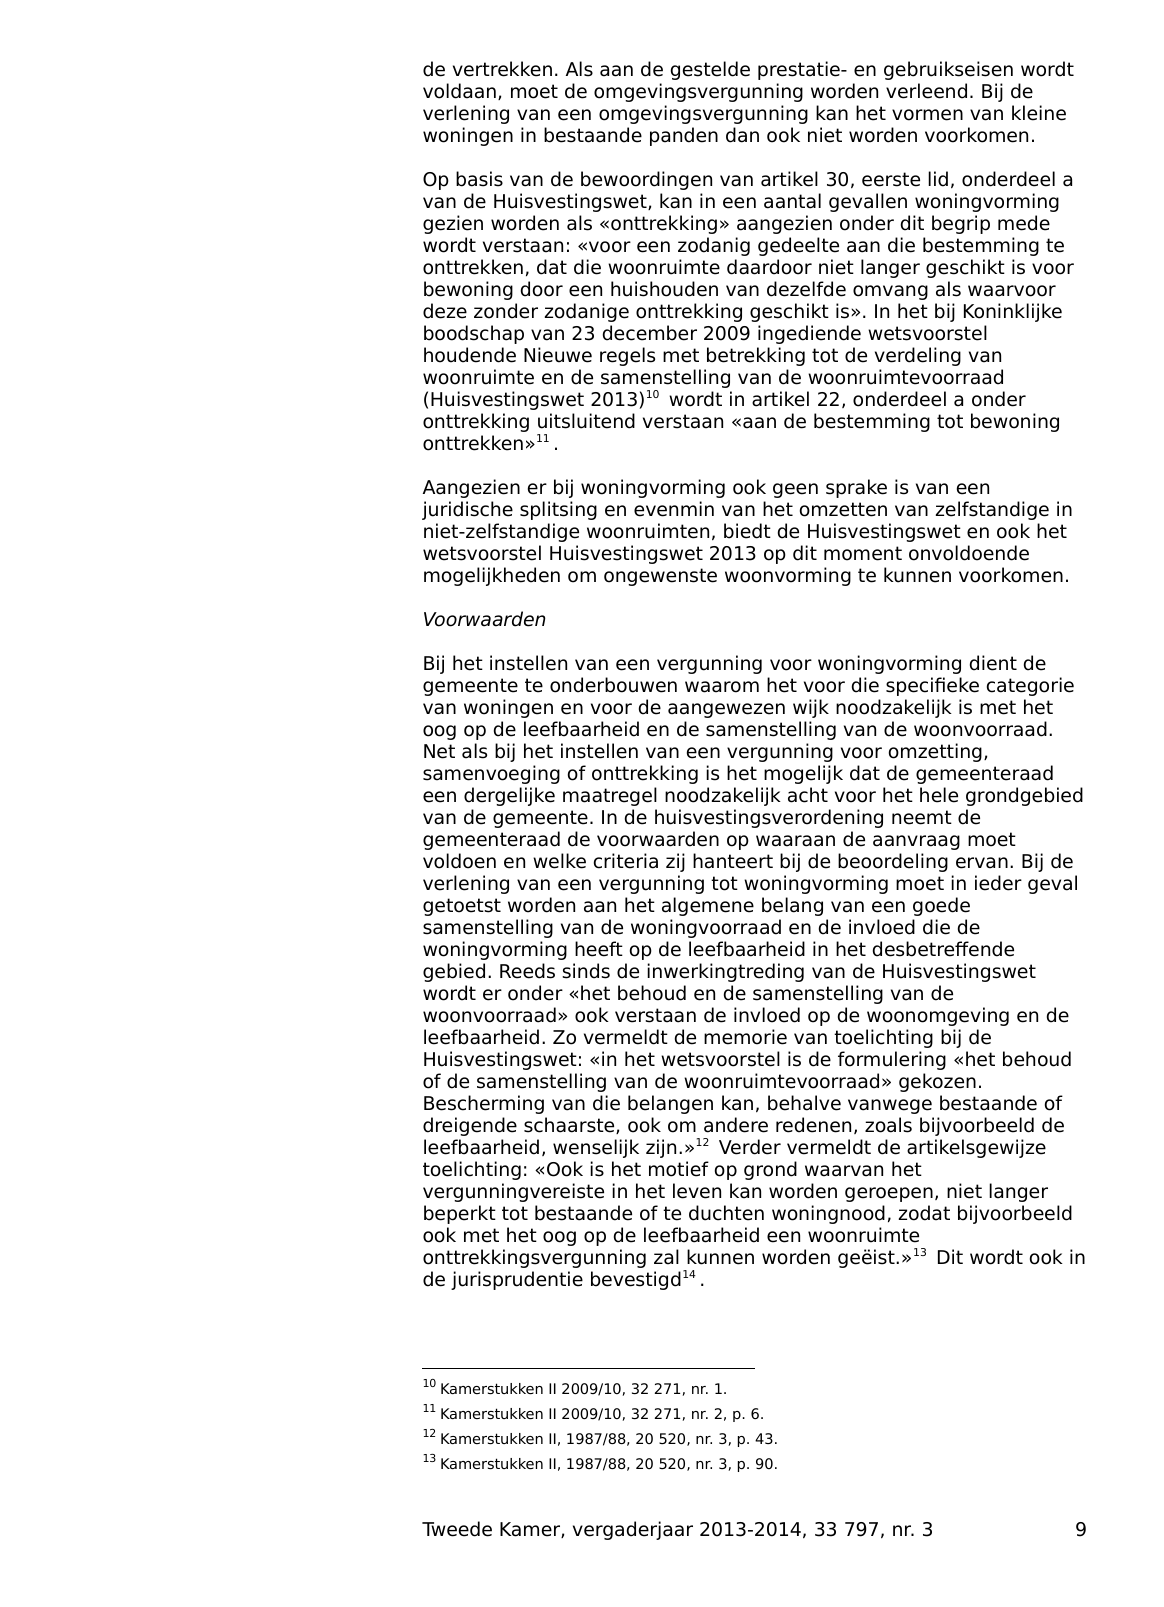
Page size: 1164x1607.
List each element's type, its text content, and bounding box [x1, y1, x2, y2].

text Aangezien er bij woningvorming ook geen sprake is van een juridische splitsing en evenmin van het omzetten van zelfstandige in niet-zelfstandige woonruimten, biedt de Huisvestingswet en ook het wetsvoorstel Huisvestingswet 2013 op dit moment onvoldoende mogelijkheden om ongewenste woonvorming te kunnen voorkomen. [422, 477, 1087, 587]
text Kamerstukken II, 1987/88, 20 520, nr. 3, p. 43. [422, 1427, 1087, 1449]
subtitle Voorwaarden [422, 609, 1087, 631]
text Kamerstukken II 2009/10, 32 271, nr. 1. [422, 1377, 1087, 1399]
text Kamerstukken II 2009/10, 32 271, nr. 2, p. 6. [422, 1402, 1087, 1424]
text de vertrekken. Als aan de gestelde prestatie- en gebruikseisen wordt voldaan, moet de omgevingsvergunning worden verleend. Bij de verlening van een omgevingsvergunning kan het vormen van kleine woningen in bestaande panden dan ook niet worden voorkomen. [422, 59, 1087, 147]
text Kamerstukken II, 1987/88, 20 520, nr. 3, p. 90. [422, 1452, 1087, 1474]
text Bij het instellen van een vergunning voor woningvorming dient de gemeente te onderbouwen waarom het voor die specifieke categorie van woningen en voor de aangewezen wijk noodzakelijk is met het oog op de leefbaarheid en de samenstelling van de woonvoorraad. Net als bij het instellen van een vergunning voor omzetting, samenvoeging of onttrekking is het mogelijk dat de gemeenteraad een dergelijke maatregel noodzakelijk acht voor het hele grondgebied van de gemeente. In de huisvestingsverordening neemt de gemeenteraad de voorwaarden op waaraan de aanvraag moet voldoen en welke criteria zij hanteert bij de beoordeling ervan. Bij de verlening van een vergunning tot woningvorming moet in ieder geval getoetst worden aan het algemene belang van een goede samenstelling van de woningvoorraad en de invloed die de woningvorming heeft op de leefbaarheid in het desbetreffende gebied. Reeds sinds de inwerkingtreding van de Huisvestingswet wordt er onder «het behoud en de samenstelling van de woonvoorraad» ook verstaan de invloed op de woonomgeving en de leefbaarheid. Zo vermeldt de memorie van toelichting bij de Huisvestingswet: «in het wetsvoorstel is de formulering «het behoud of de samenstelling van de woonruimtevoorraad» gekozen. Bescherming van die belangen kan, behalve vanwege bestaande of dreigende schaarste, ook om andere redenen, zoals bijvoorbeeld de leefbaarheid, wenselijk zijn.» Verder vermeldt de artikelsgewijze toelichting: «Ook is het motief op grond waarvan het vergunningvereiste in het leven kan worden geroepen, niet langer beperkt tot bestaande of te duchten woningnood, zodat bijvoorbeeld ook met het oog op de leefbaarheid een woonruimte onttrekkingsvergunning zal kunnen worden geëist.» Dit wordt ook in de jurisprudentie bevestigd. [422, 653, 1087, 1291]
text Op basis van de bewoordingen van artikel 30, eerste lid, onderdeel a van de Huisvestingswet, kan in een aantal gevallen woningvorming gezien worden als «onttrekking» aangezien onder dit begrip mede wordt verstaan: «voor een zodanig gedeelte aan die bestemming te onttrekken, dat die woonruimte daardoor niet langer geschikt is voor bewoning door een huishouden van dezelfde omvang als waarvoor deze zonder zodanige onttrekking geschikt is». In het bij Koninklijke boodschap van 23 december 2009 ingediende wetsvoorstel houdende Nieuwe regels met betrekking tot de verdeling van woonruimte en de samenstelling van de woonruimtevoorraad (Huisvestingswet 2013) wordt in artikel 22, onderdeel a onder onttrekking uitsluitend verstaan «aan de bestemming tot bewoning onttrekken». [422, 169, 1087, 455]
